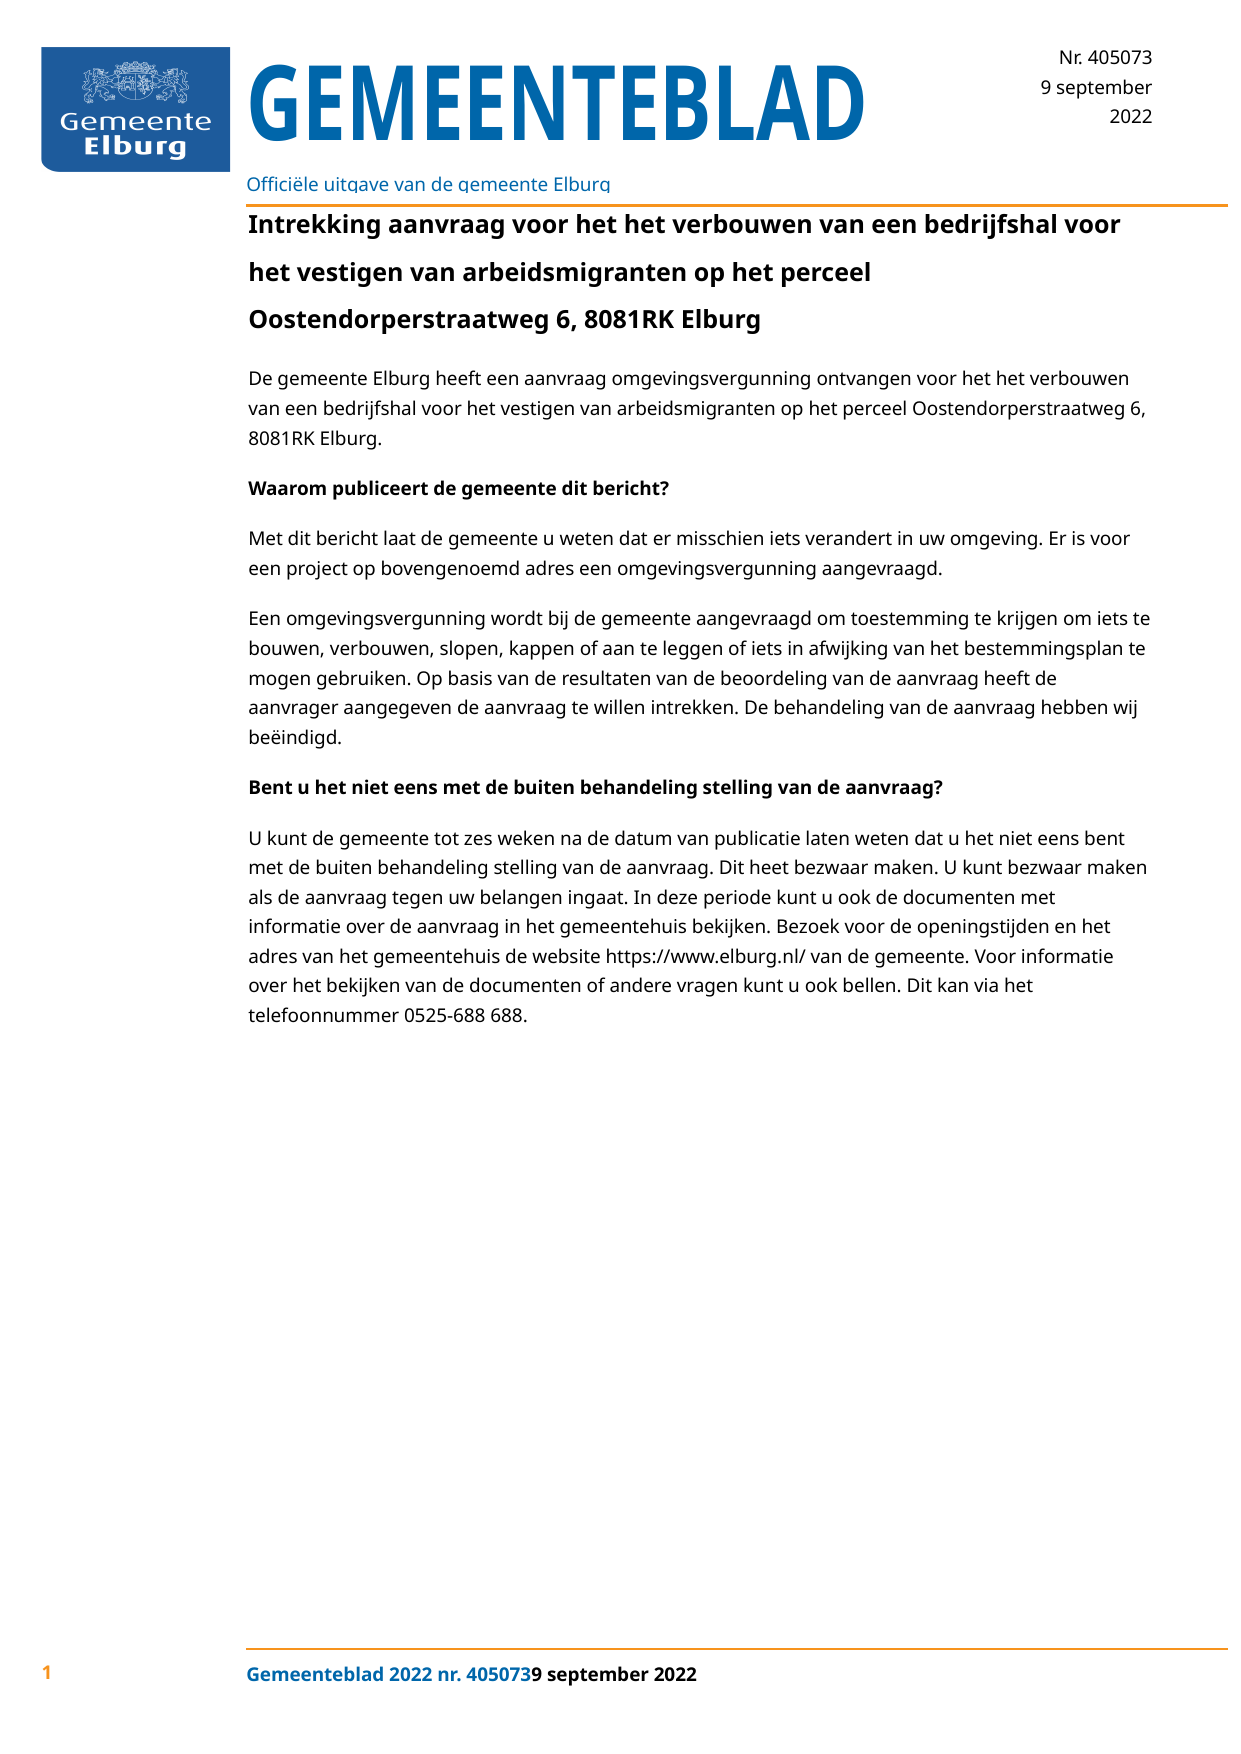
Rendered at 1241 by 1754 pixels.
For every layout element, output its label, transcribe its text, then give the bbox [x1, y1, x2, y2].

text Een omgevingsvergunning wordt bij de gemeente aangevraagd om toestemming te krijgen om iets te bouwen, verbouwen, slopen, kappen of aan te leggen of iets in afwijking van het bestemmingsplan te mogen gebruiken. Op basis van de resultaten van de beoordeling van de aanvraag heeft de aanvrager aangegeven de aanvraag te willen intrekken. De behandeling van de aanvraag hebben wij beëindigd. [248, 606, 1152, 749]
text Waarom publiceert de gemeente dit bericht? [248, 475, 1152, 501]
text U kunt de gemeente tot zes weken na de datum van publicatie laten weten dat u het niet eens bent met de buiten behandeling stelling van de aanvraag. Dit heet bezwaar maken. U kunt bezwaar maken als de aanvraag tegen uw belangen ingaat. In deze periode kunt u ook de documenten met informatie over de aanvraag in het gemeentehuis bekijken. Bezoek voor de openingstijden en het adres van het gemeentehuis de website https://www.elburg.nl/ van de gemeente. Voor informatie over het bekijken van de documenten of andere vragen kunt u ook bellen. Dit kan via het telefoonnummer 0525-688 688. [248, 825, 1152, 1028]
picture [41, 47, 231, 172]
text Met dit bericht laat de gemeente u weten dat er misschien iets verandert in uw omgeving. Er is voor een project op bovengenoemd adres een omgevingsvergunning aangevraagd. [248, 526, 1152, 581]
text De gemeente Elburg heeft een aanvraag omgevingsvergunning ontvangen voor het het verbouwen van een bedrijfshal voor het vestigen van arbeidsmigranten op het perceel Oostendorperstraatweg 6, 8081RK Elburg. [248, 366, 1152, 450]
text Bent u het niet eens met de buiten behandeling stelling van de aanvraag? [248, 774, 1152, 800]
text Intrekking aanvraag voor het het verbouwen van een bedrijfshal voor het vestigen van arbeidsmigranten op het perceel Oostendorperstraatweg 6, 8081RK Elburg [248, 207, 1152, 336]
